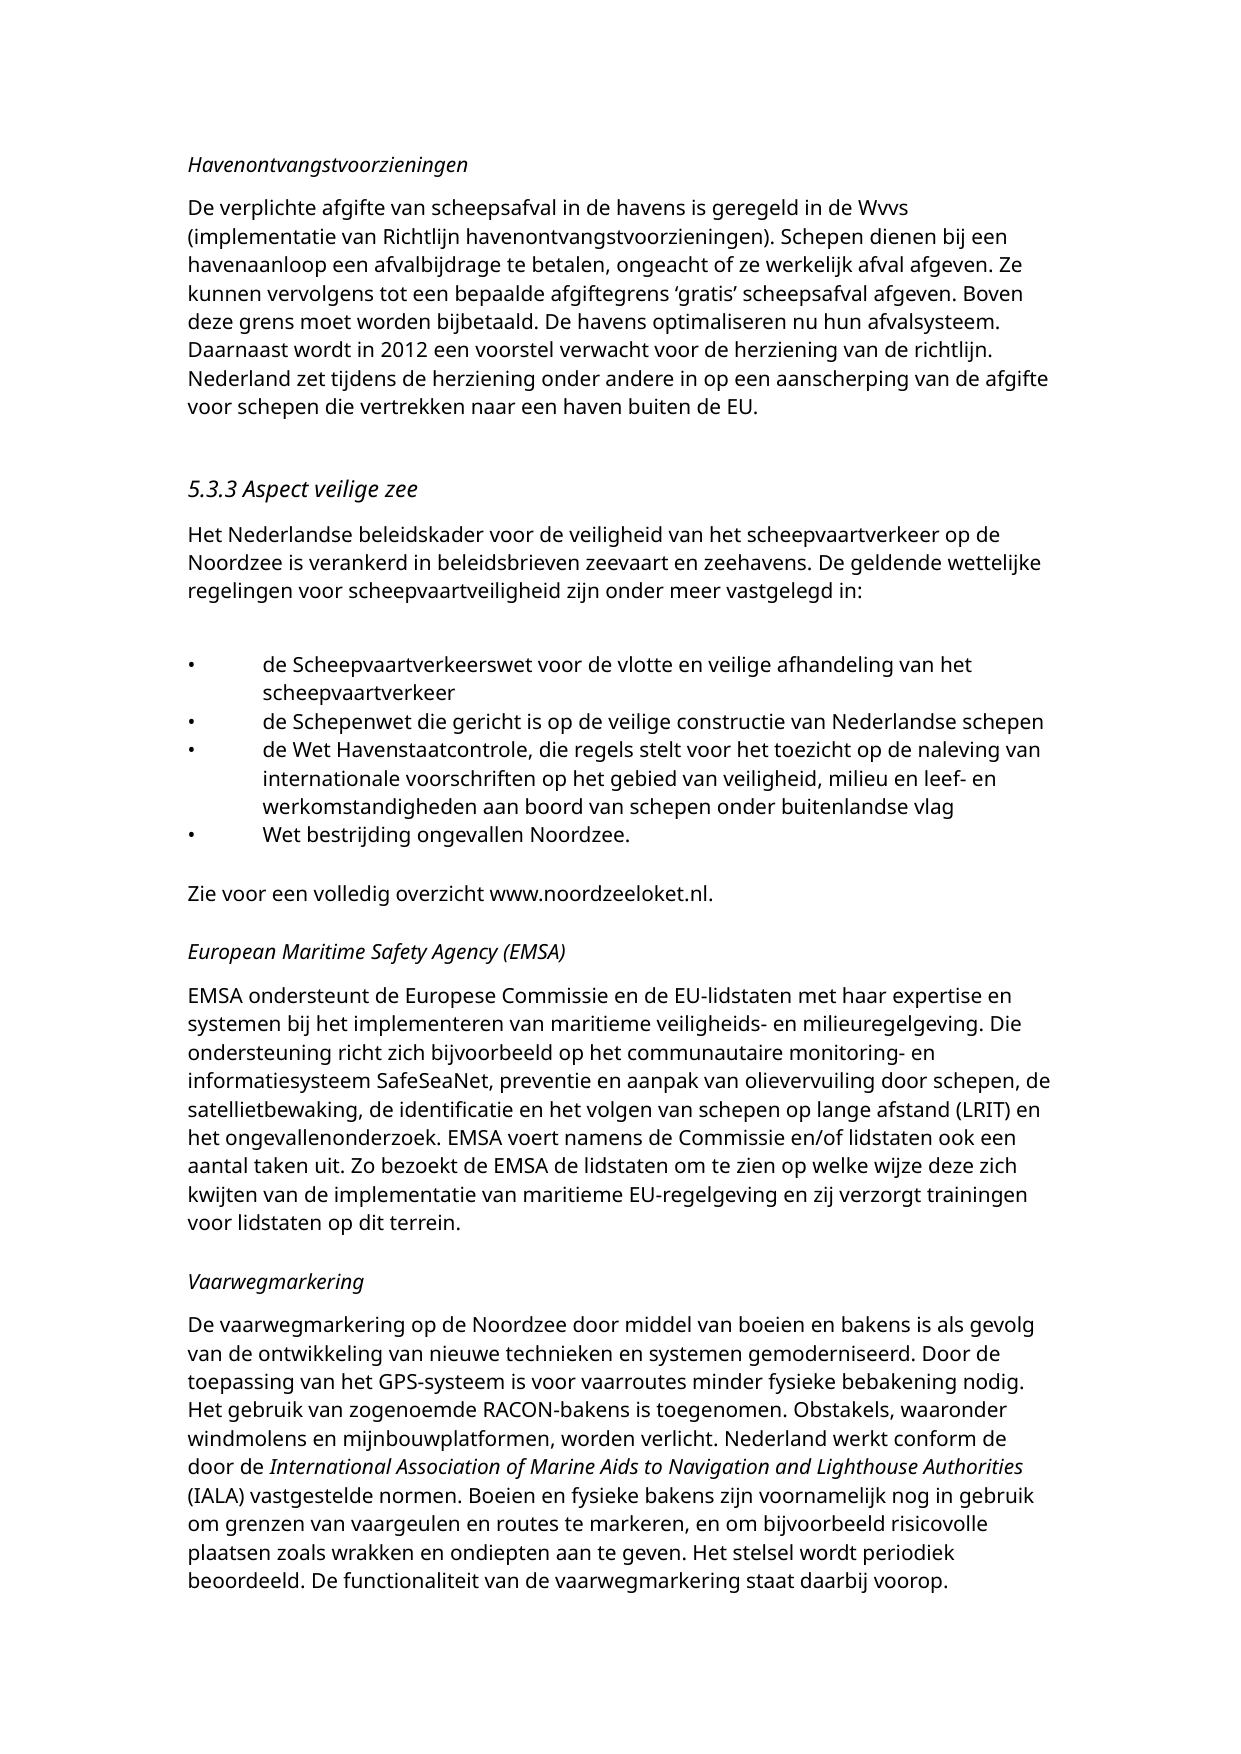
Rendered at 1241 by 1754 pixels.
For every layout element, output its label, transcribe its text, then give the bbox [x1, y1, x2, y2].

list de Wet Havenstaatcontrole, die regels stelt voor het toezicht op de naleving van internationale voorschriften op het gebied van veiligheid, milieu en leef- en werkomstandigheden aan boord van schepen onder buitenlandse vlag [187, 735, 1053, 821]
text Vaarwegmarkering [187, 1267, 1053, 1295]
text De verplichte afgifte van scheepsafval in de havens is geregeld in de Wvvs (implementatie van Richtlijn havenontvangstvoorzieningen). Schepen dienen bij een havenaanloop een afvalbijdrage te betalen, ongeacht of ze werkelijk afval afgeven. Ze kunnen vervolgens tot een bepaalde afgiftegrens ‘gratis’ scheepsafval afgeven. Boven deze grens moet worden bijbetaald. De havens optimaliseren nu hun afvalsysteem. Daarnaast wordt in 2012 een voorstel verwacht voor de herziening van de richtlijn. Nederland zet tijdens de herziening onder andere in op een aanscherping van de afgifte voor schepen die vertrekken naar een haven buiten de EU. [187, 193, 1053, 421]
text Het Nederlandse beleidskader voor de veiligheid van het scheepvaartverkeer op de Noordzee is verankerd in beleidsbrieven zeevaart en zeehavens. De geldende wettelijke regelingen voor scheepvaartveiligheid zijn onder meer vastgelegd in: [187, 520, 1053, 605]
list de Scheepvaartverkeerswet voor de vlotte en veilige afhandeling van het scheepvaartverkeer [187, 650, 1053, 707]
text European Maritime Safety Agency (EMSA) [187, 937, 1053, 966]
list Wet bestrijding ongevallen Noordzee. [187, 821, 1053, 849]
text De vaarwegmarkering op de Noordzee door middel van boeien en bakens is als gevolg van de ontwikkeling van nieuwe technieken en systemen gemoderniseerd. Door de toepassing van het GPS-systeem is voor vaarroutes minder fysieke bebakening nodig. Het gebruik van zogenoemde RACON-bakens is toegenomen. Obstakels, waaronder windmolens en mijnbouwplatformen, worden verlicht. Nederland werkt conform de door de International Association of Marine Aids to Navigation and Lighthouse Authorities (IALA) vastgestelde normen. Boeien en fysieke bakens zijn voornamelijk nog in gebruik om grenzen van vaargeulen en routes te markeren, en om bijvoorbeeld risicovolle plaatsen zoals wrakken en ondiepten aan te geven. Het stelsel wordt periodiek beoordeeld. De functionaliteit van de vaarwegmarkering staat daarbij voorop. [187, 1310, 1053, 1595]
subtitle 5.3.3 Aspect veilige zee [187, 473, 1053, 505]
text Havenontvangstvoorzieningen [187, 150, 1053, 178]
text Zie voor een volledig overzicht www.noordzeeloket.nl. [187, 879, 1053, 907]
list de Schepenwet die gericht is op de veilige constructie van Nederlandse schepen [187, 707, 1053, 735]
text EMSA ondersteunt de Europese Commissie en de EU-lidstaten met haar expertise en systemen bij het implementeren van maritieme veiligheids- en milieuregelgeving. Die ondersteuning richt zich bijvoorbeeld op het communautaire monitoring- en informatiesysteem SafeSeaNet, preventie en aanpak van olievervuiling door schepen, de satellietbewaking, de identificatie en het volgen van schepen op lange afstand (LRIT) en het ongevallenonderzoek. EMSA voert namens de Commissie en/of lidstaten ook een aantal taken uit. Zo bezoekt de EMSA de lidstaten om te zien op welke wijze deze zich kwijten van de implementatie van maritieme EU-regelgeving en zij verzorgt trainingen voor lidstaten op dit terrein. [187, 981, 1053, 1237]
